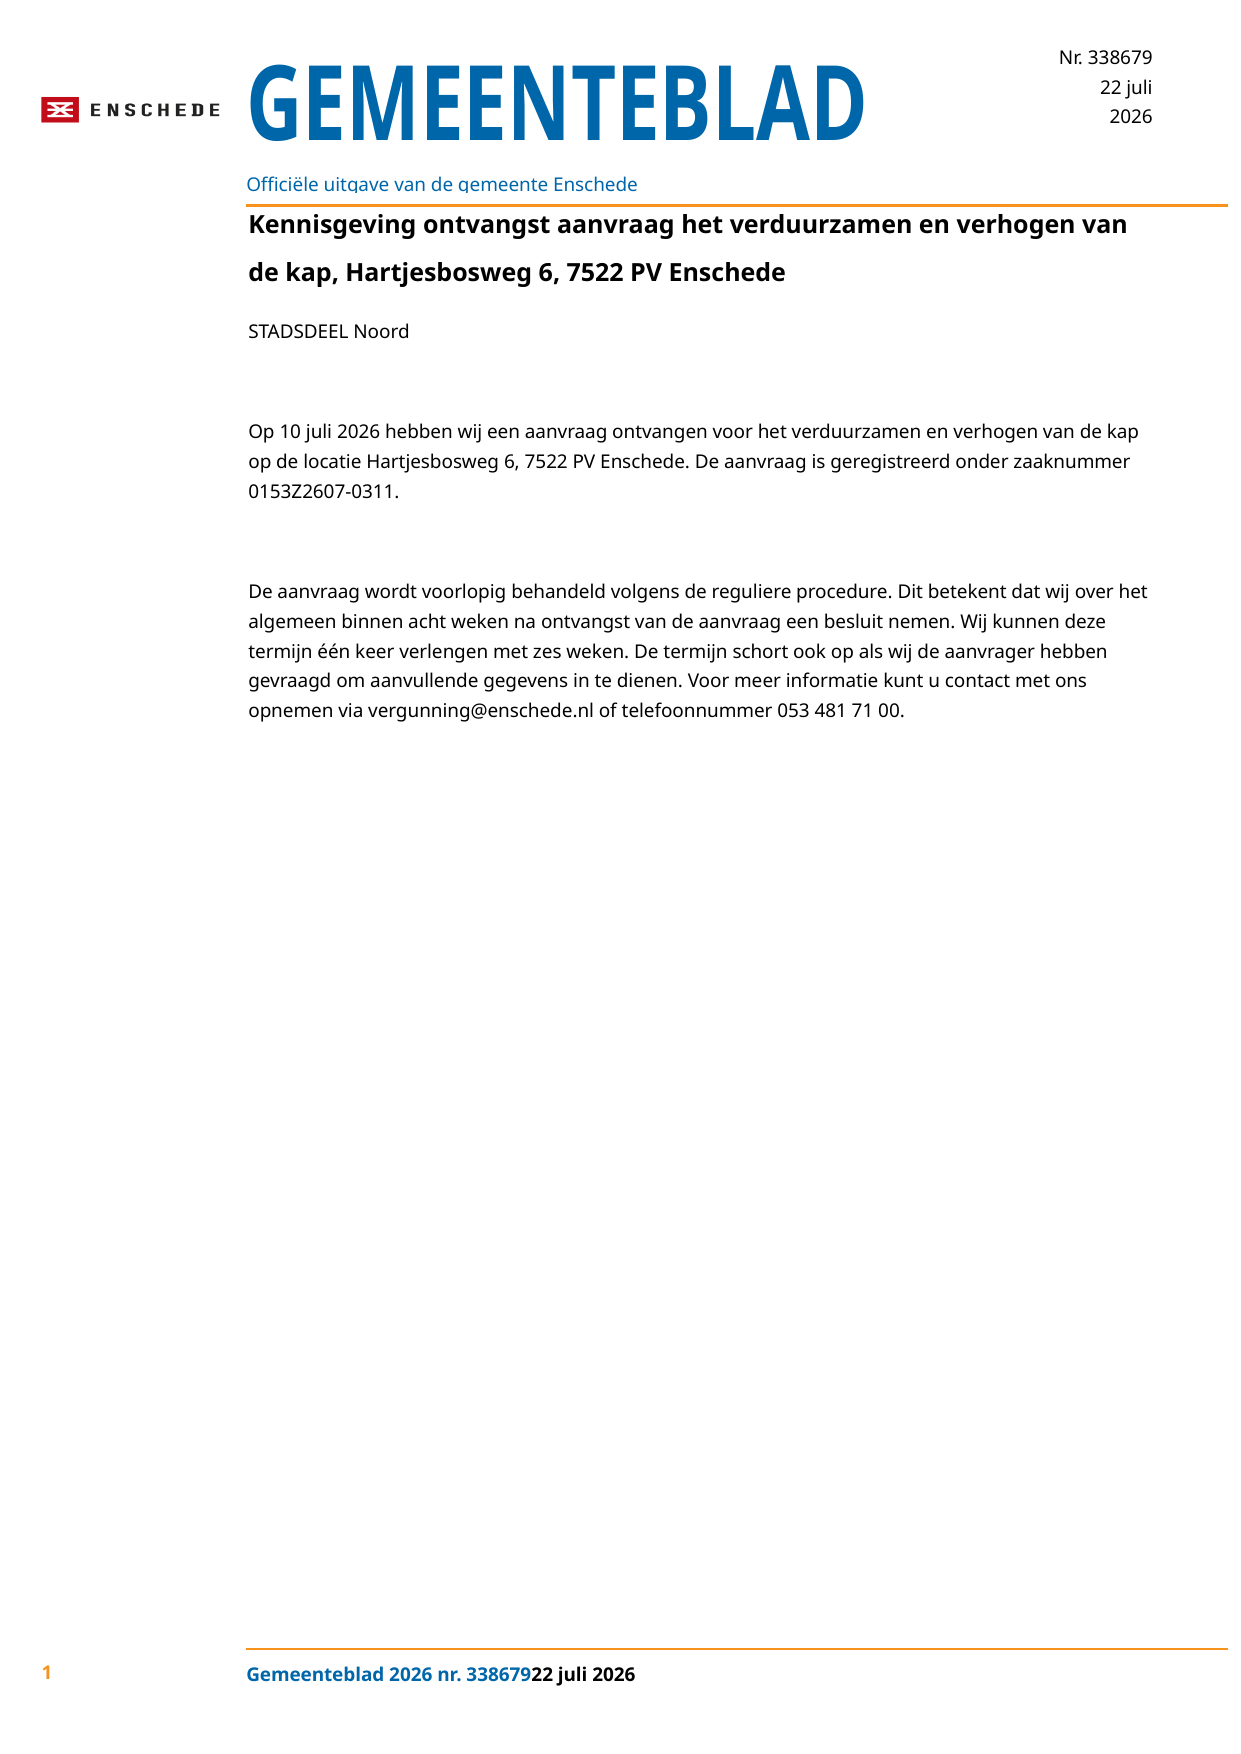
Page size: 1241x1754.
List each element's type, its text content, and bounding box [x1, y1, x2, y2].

picture [41, 47, 231, 172]
text Kennisgeving ontvangst aanvraag het verduurzamen en verhogen van de kap, Hartjesbosweg 6, 7522 PV Enschede [248, 207, 1152, 288]
text De aanvraag wordt voorlopig behandeld volgens de reguliere procedure. Dit betekent dat wij over het algemeen binnen acht weken na ontvangst van de aanvraag een besluit nemen. Wij kunnen deze termijn één keer verlengen met zes weken. De termijn schort ook op als wij de aanvrager hebben gevraagd om aanvullende gegevens in te dienen. Voor meer informatie kunt u contact met ons opnemen via vergunning@enschede.nl of telefoonnummer 053 481 71 00. [248, 579, 1152, 723]
text STADSDEEL Noord [248, 318, 1152, 344]
text Op 10 juli 2026 hebben wij een aanvraag ontvangen voor het verduurzamen en verhogen van de kap op de locatie Hartjesbosweg 6, 7522 PV Enschede. De aanvraag is geregistreerd onder zaaknummer 0153Z2607-0311. [248, 419, 1152, 504]
